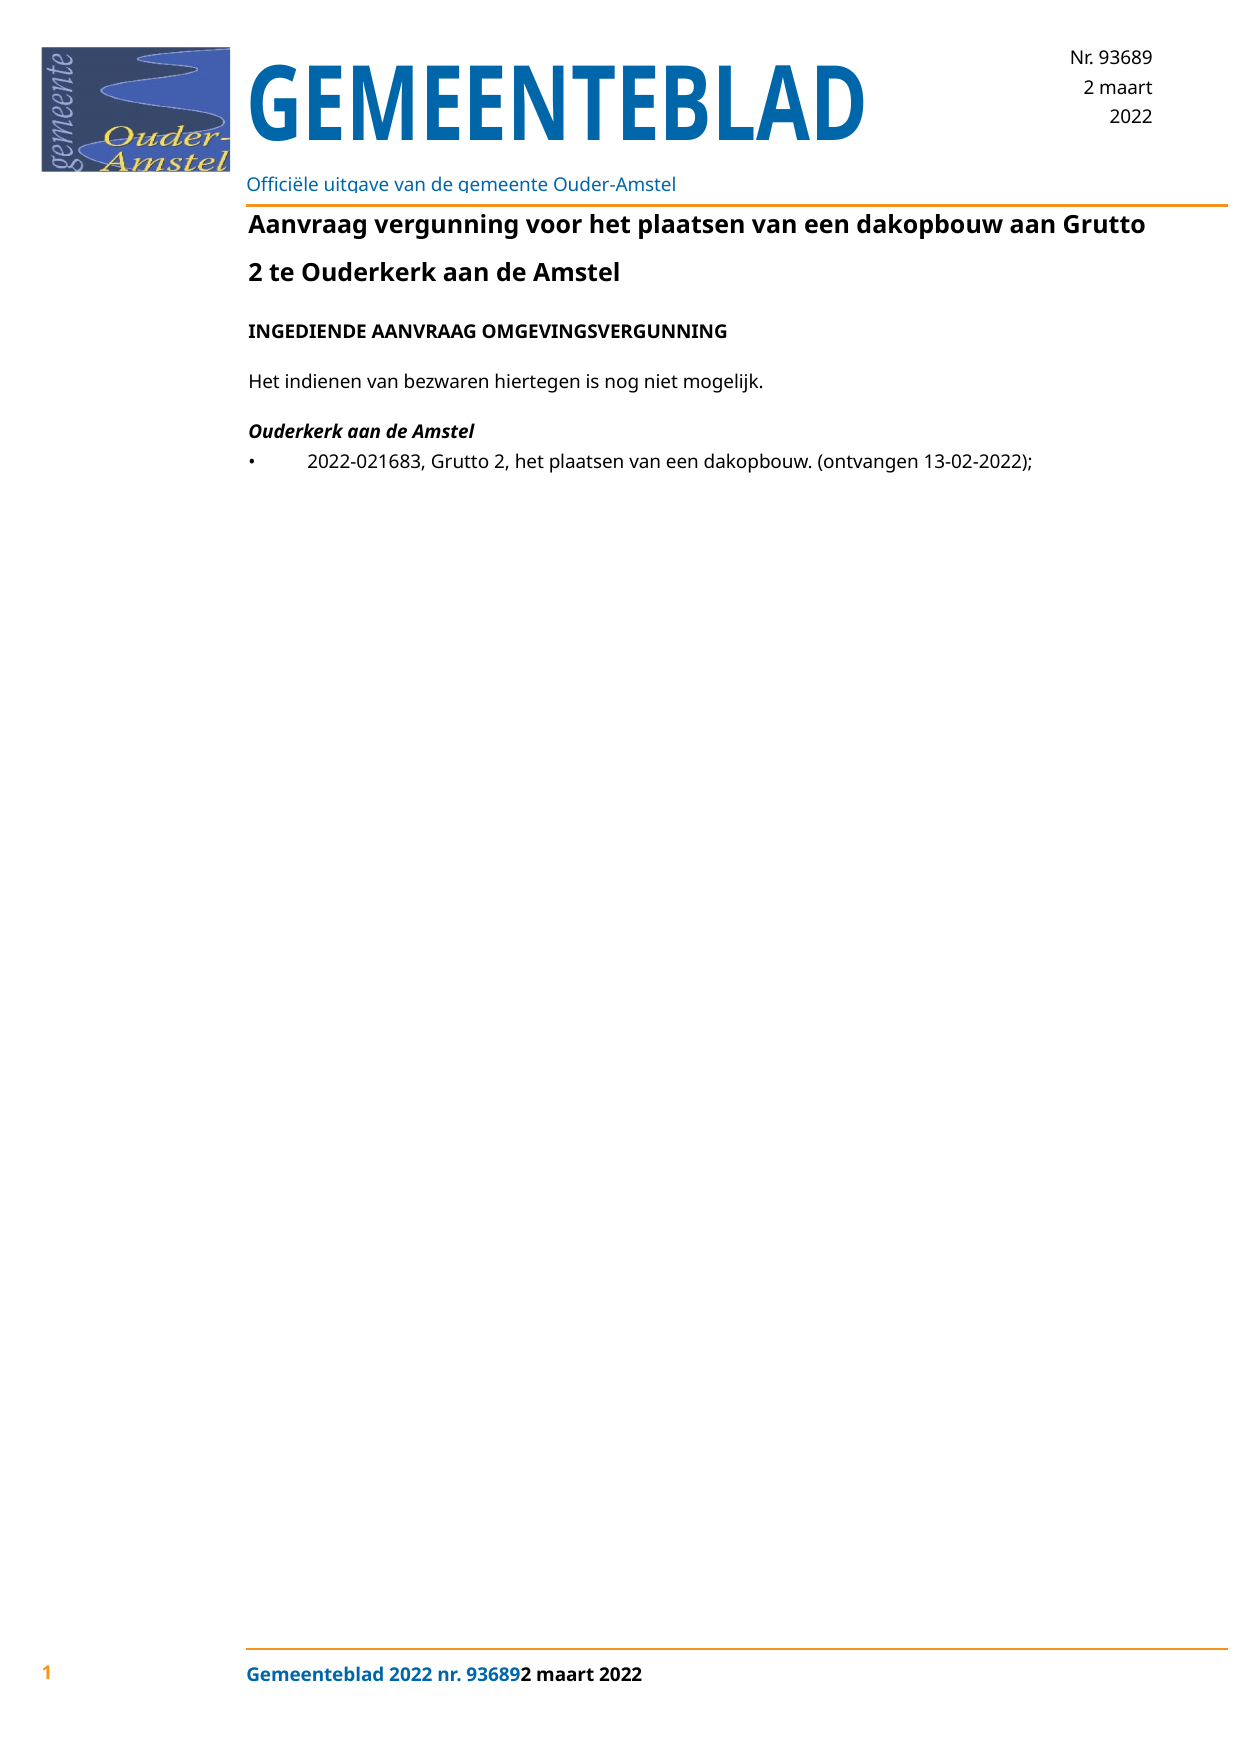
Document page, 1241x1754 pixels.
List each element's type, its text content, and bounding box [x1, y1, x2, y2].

text INGEDIENDE AANVRAAG OMGEVINGSVERGUNNING [248, 318, 1152, 344]
text Ouderkerk aan de Amstel [248, 419, 1152, 444]
list 2022-021683, Grutto 2, het plaatsen van een dakopbouw. (ontvangen 13-02-2022); [248, 448, 1152, 474]
text Het indienen van bezwaren hiertegen is nog niet mogelijk. [248, 368, 1152, 394]
text Aanvraag vergunning voor het plaatsen van een dakopbouw aan Grutto 2 te Ouderkerk aan de Amstel [248, 207, 1152, 288]
picture [41, 47, 231, 172]
